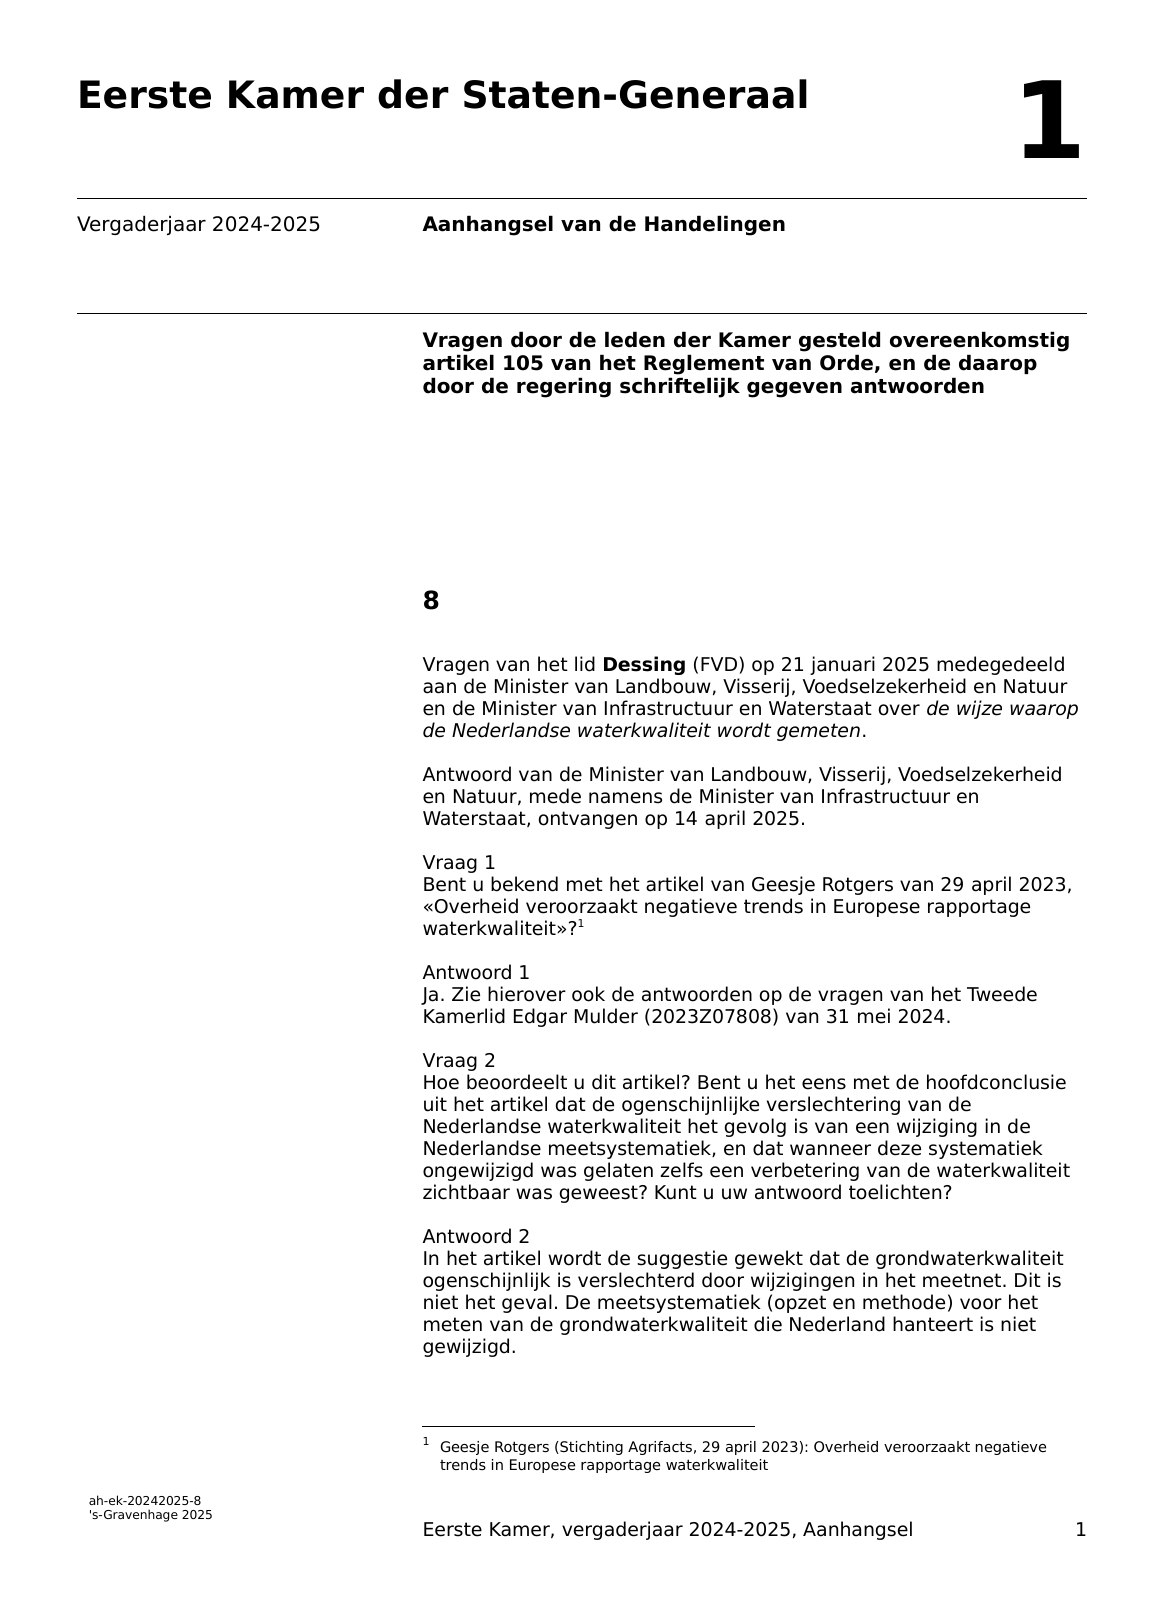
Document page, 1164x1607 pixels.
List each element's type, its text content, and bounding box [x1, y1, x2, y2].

text In het artikel wordt de suggestie gewekt dat de grondwaterkwaliteit ogenschijnlijk is verslechterd door wijzigingen in het meetnet. Dit is niet het geval. De meetsystematiek (opzet en methode) voor het meten van de grondwaterkwaliteit die Nederland hanteert is niet gewijzigd. [422, 1248, 1087, 1358]
text Antwoord 2 [422, 1226, 1087, 1248]
table_cell Vragen door de leden der Kamer gesteld overeenkomstig artikel 105 van het Reglement van Orde, en de daarop door de regering schriftelijk gegeven antwoorden [422, 314, 1087, 398]
text Geesje Rotgers (Stichting Agrifacts, 29 april 2023): Overheid veroorzaakt negatieve trends in Europese rapportage waterkwaliteit [422, 1435, 1087, 1474]
text Antwoord 1 [422, 962, 1087, 984]
table_header Eerste Kamer der Staten-Generaal [77, 59, 886, 198]
text 's-Gravenhage 2025 [88, 1508, 323, 1522]
table_cell Aanhangsel van de Handelingen [422, 199, 1087, 313]
text Bent u bekend met het artikel van Geesje Rotgers van 29 april 2023, «Overheid veroorzaakt negatieve trends in Europese rapportage waterkwaliteit»? [422, 874, 1087, 940]
text ah-ek-20242025-8 [88, 1494, 323, 1508]
text Vragen van het lid Dessing (FVD) op 21 januari 2025 medegedeeld aan de Minister van Landbouw, Visserij, Voedselzekerheid en Natuur en de Minister van Infrastructuur en Waterstaat over de wijze waarop de Nederlandse waterkwaliteit wordt gemeten. [422, 653, 1087, 741]
text Antwoord van de Minister van Landbouw, Visserij, Voedselzekerheid en Natuur, mede namens de Minister van Infrastructuur en Waterstaat, ontvangen op 14 april 2025. [422, 764, 1087, 829]
text Hoe beoordeelt u dit artikel? Bent u het eens met de hoofdconclusie uit het artikel dat de ogenschijnlijke verslechtering van de Nederlandse waterkwaliteit het gevolg is van een wijziging in de Nederlandse meetsystematiek, en dat wanneer deze systematiek ongewijzigd was gelaten zelfs een verbetering van de waterkwaliteit zichtbaar was geweest? Kunt u uw antwoord toelichten? [422, 1072, 1087, 1204]
table_cell [77, 314, 422, 398]
table_cell Vergaderjaar 2024-2025 [77, 199, 422, 313]
text Vraag 2 [422, 1050, 1087, 1072]
table_header 1 [886, 59, 1087, 198]
text 8 [422, 586, 1087, 615]
text Ja. Zie hierover ook de antwoorden op de vragen van het Tweede Kamerlid Edgar Mulder (2023Z07808) van 31 mei 2024. [422, 984, 1087, 1028]
text Vraag 1 [422, 852, 1087, 874]
